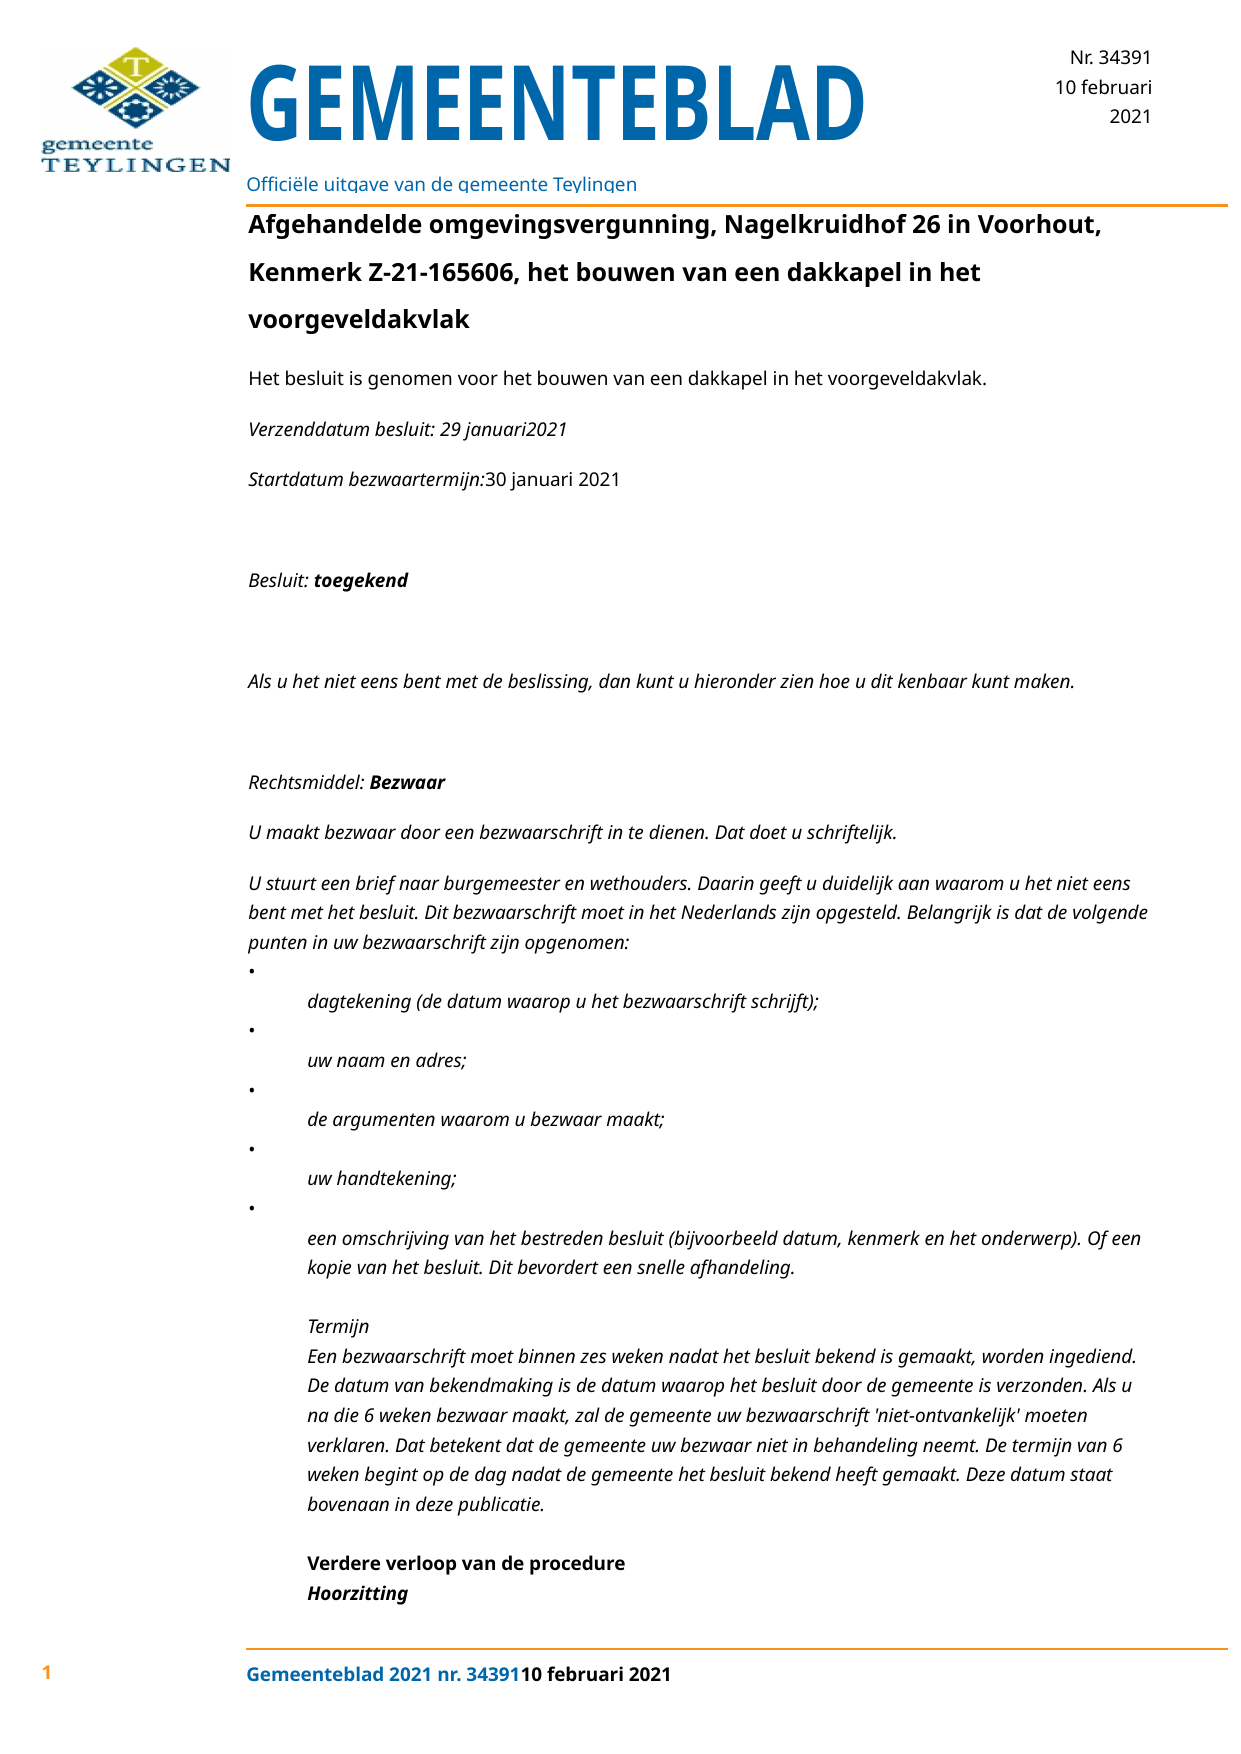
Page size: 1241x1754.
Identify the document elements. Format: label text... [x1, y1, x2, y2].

text Als u het niet eens bent met de beslissing, dan kunt u hieronder zien hoe u dit kenbaar kunt maken. [248, 668, 1152, 694]
text U maakt bezwaar door een bezwaarschrift in te dienen. Dat doet u schriftelijk. [248, 819, 1152, 845]
text Het besluit is genomen voor het bouwen van een dakkapel in het voorgeveldakvlak. [248, 366, 1152, 391]
list de argumenten waarom u bezwaar maakt; [248, 1106, 1152, 1132]
text Verzenddatum besluit: 29 januari2021 [248, 416, 1152, 442]
text Startdatum bezwaartermijn:30 januari 2021 [248, 466, 1152, 492]
list Een bezwaarschrift moet binnen zes weken nadat het besluit bekend is gemaakt, worden ingediend. De datum van bekendmaking is de datum waarop het besluit door de gemeente is verzonden. Als u na die 6 weken bezwaar maakt, zal de gemeente uw bezwaarschrift 'niet-ontvankelijk' moeten verklaren. Dat betekent dat de gemeente uw bezwaar niet in behandeling neemt. De termijn van 6 weken begint op de dag nadat de gemeente het besluit bekend heeft gemaakt. Deze datum staat bovenaan in deze publicatie. [248, 1343, 1152, 1517]
list Termijn [248, 1313, 1152, 1339]
text Besluit: toegekend [248, 567, 1152, 593]
text Afgehandelde omgevingsvergunning, Nagelkruidhof 26 in Voorhout, Kenmerk Z-21-165606, het bouwen van een dakkapel in het voorgeveldakvlak [248, 207, 1152, 336]
list dagtekening (de datum waarop u het bezwaarschrift schrijft); [248, 988, 1152, 1014]
text Rechtsmiddel: Bezwaar [248, 769, 1152, 794]
list uw naam en adres; [248, 1047, 1152, 1073]
list uw handtekening; [248, 1166, 1152, 1191]
list Hoorzitting [248, 1580, 1152, 1605]
list Verdere verloop van de procedure [248, 1550, 1152, 1576]
picture [41, 47, 231, 172]
list een omschrijving van het bestreden besluit (bijvoorbeeld datum, kenmerk en het onderwerp). Of een kopie van het besluit. Dit bevordert een snelle afhandeling. [248, 1225, 1152, 1280]
text U stuurt een brief naar burgemeester en wethouders. Daarin geeft u duidelijk aan waarom u het niet eens bent met het besluit. Dit bezwaarschrift moet in het Nederlands zijn opgesteld. Belangrijk is dat de volgende punten in uw bezwaarschrift zijn opgenomen: [248, 870, 1152, 954]
